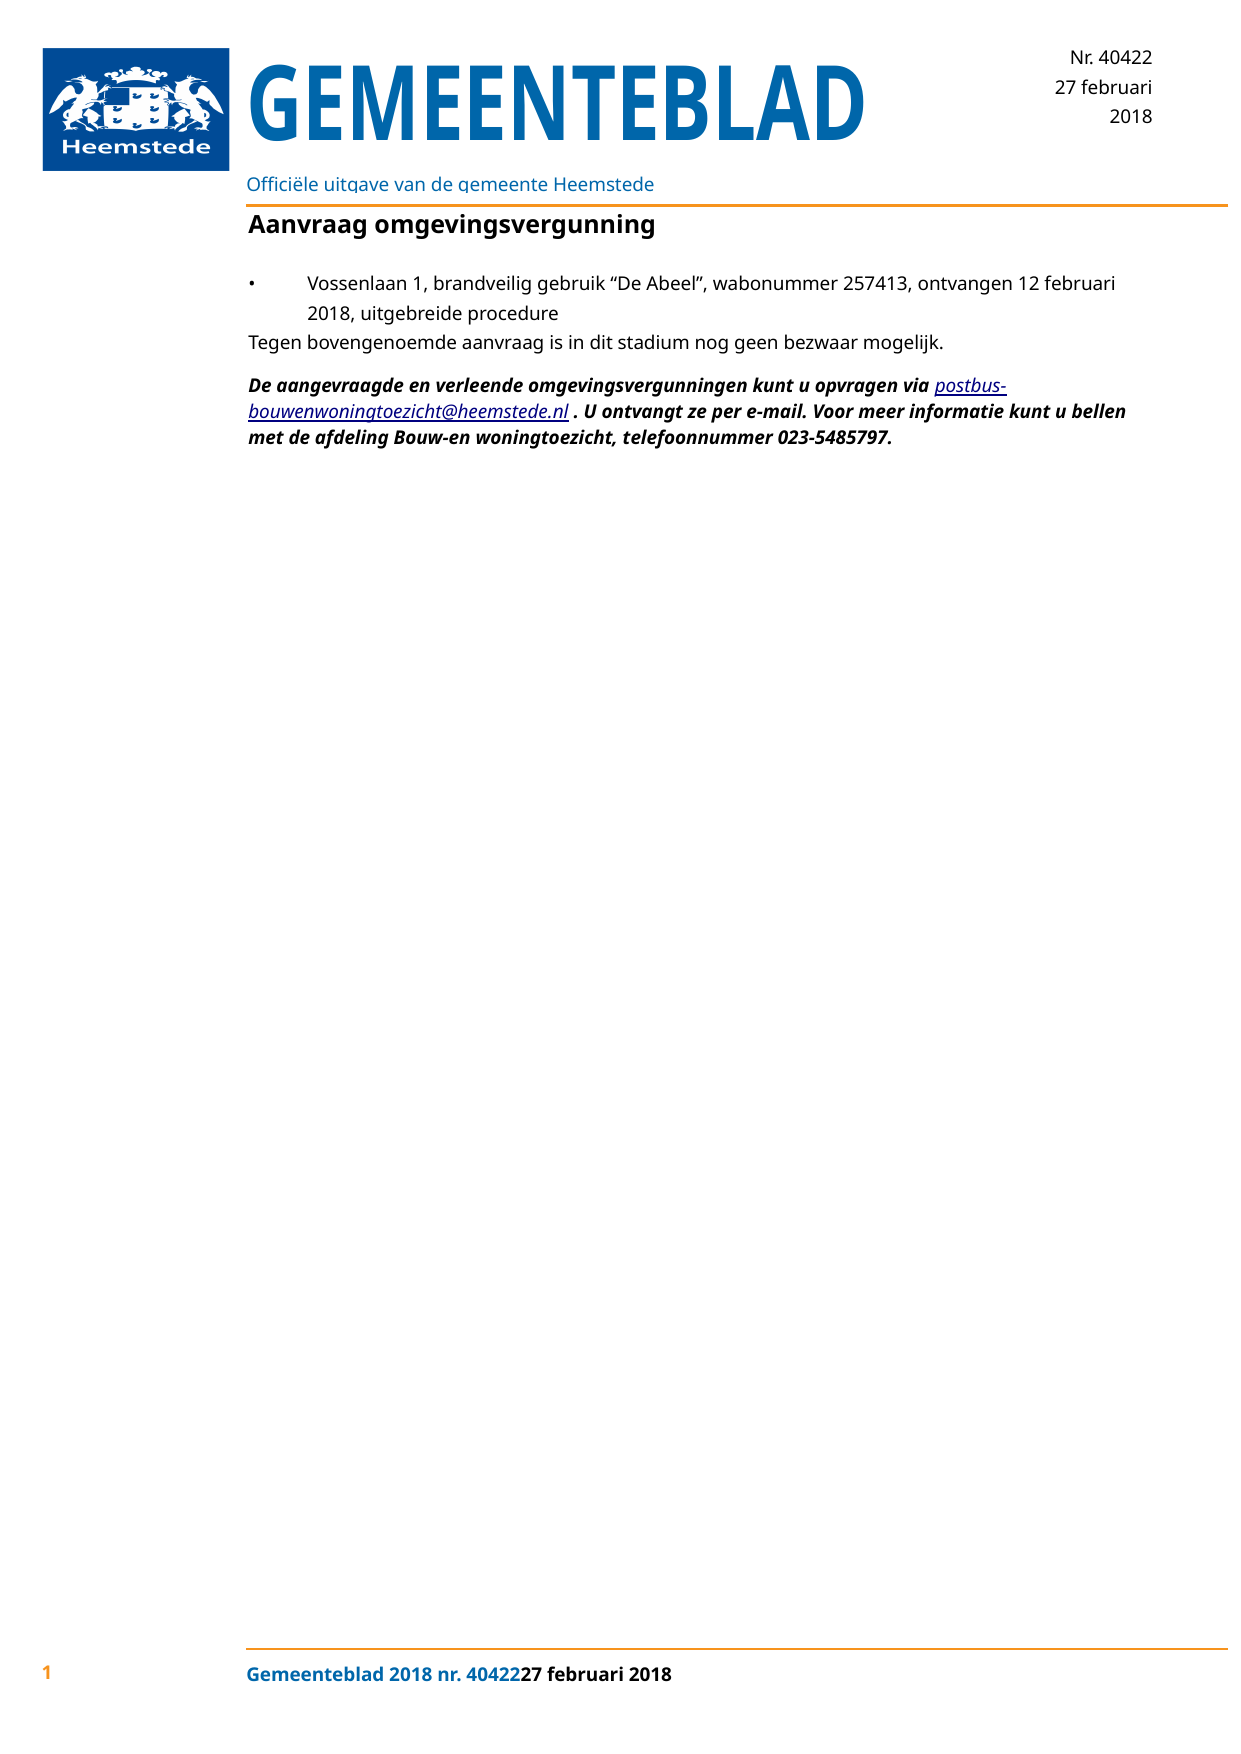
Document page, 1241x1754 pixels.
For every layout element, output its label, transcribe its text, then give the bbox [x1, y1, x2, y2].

text Tegen bovengenoemde aanvraag is in dit stadium nog geen bezwaar mogelijk. [248, 329, 1152, 355]
text Aanvraag omgevingsvergunning [248, 207, 1152, 241]
picture [41, 47, 231, 172]
list Vossenlaan 1, brandveilig gebruik “De Abeel”, wabonummer 257413, ontvangen 12 februari 2018, uitgebreide procedure [248, 270, 1152, 326]
text De aangevraagde en verleende omgevingsvergunningen kunt u opvragen via postbus-bouwenwoningtoezicht@heemstede.nl . U ontvangt ze per e-mail. Voor meer informatie kunt u bellen met de afdeling Bouw-en woningtoezicht, telefoonnummer 023-5485797. [248, 373, 1152, 450]
